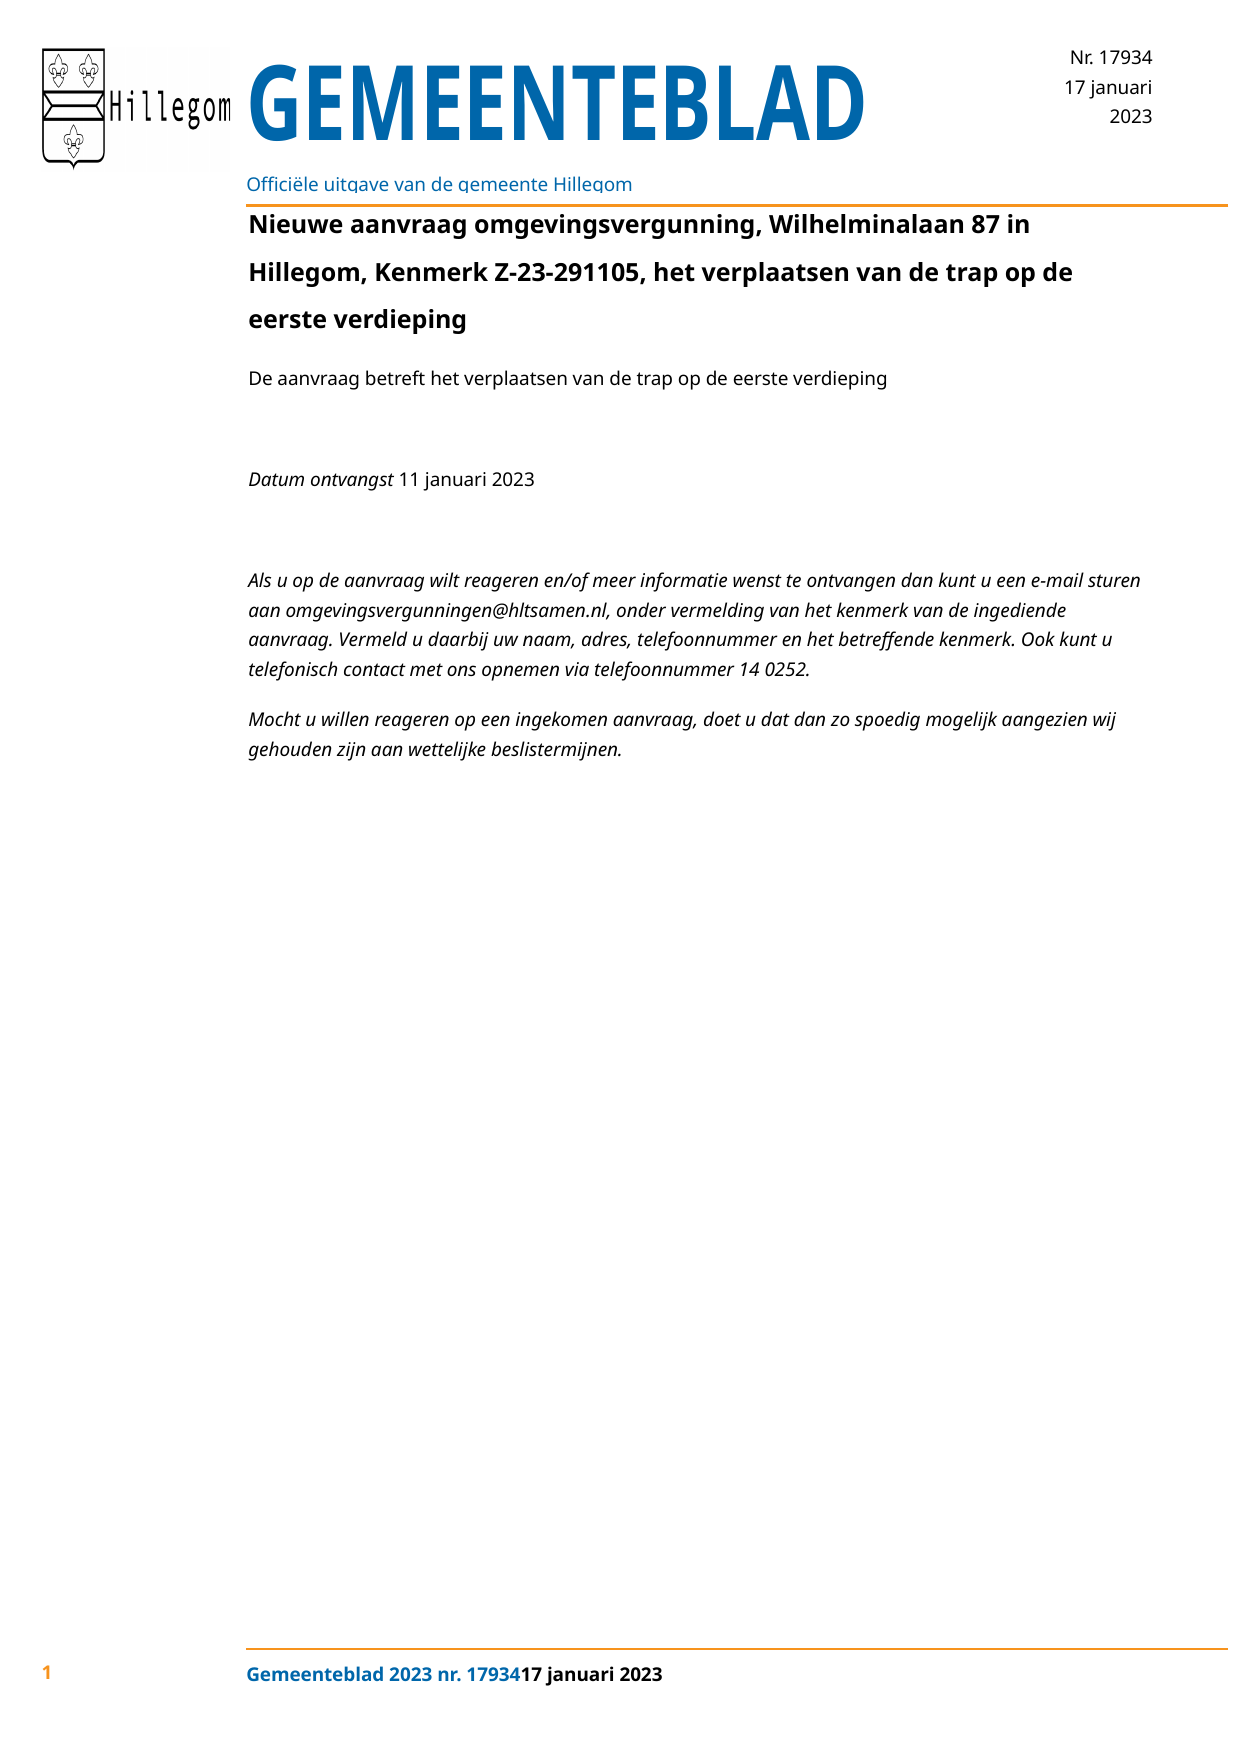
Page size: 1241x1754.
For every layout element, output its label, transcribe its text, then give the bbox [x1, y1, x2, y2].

text Als u op de aanvraag wilt reageren en/of meer informatie wenst te ontvangen dan kunt u een e-mail sturen aan omgevingsvergunningen@hltsamen.nl, onder vermelding van het kenmerk van de ingediende aanvraag. Vermeld u daarbij uw naam, adres, telefoonnummer en het betreffende kenmerk. Ook kunt u telefonisch contact met ons opnemen via telefoonnummer 14 0252. [248, 567, 1152, 682]
text Datum ontvangst 11 januari 2023 [248, 466, 1152, 492]
picture [41, 47, 231, 172]
text De aanvraag betreft het verplaatsen van de trap op de eerste verdieping [248, 366, 1152, 391]
text Mocht u willen reageren op een ingekomen aanvraag, doet u dat dan zo spoedig mogelijk aangezien wij gehouden zijn aan wettelijke beslistermijnen. [248, 706, 1152, 762]
text Nieuwe aanvraag omgevingsvergunning, Wilhelminalaan 87 in Hillegom, Kenmerk Z-23-291105, het verplaatsen van de trap op de eerste verdieping [248, 207, 1152, 336]
